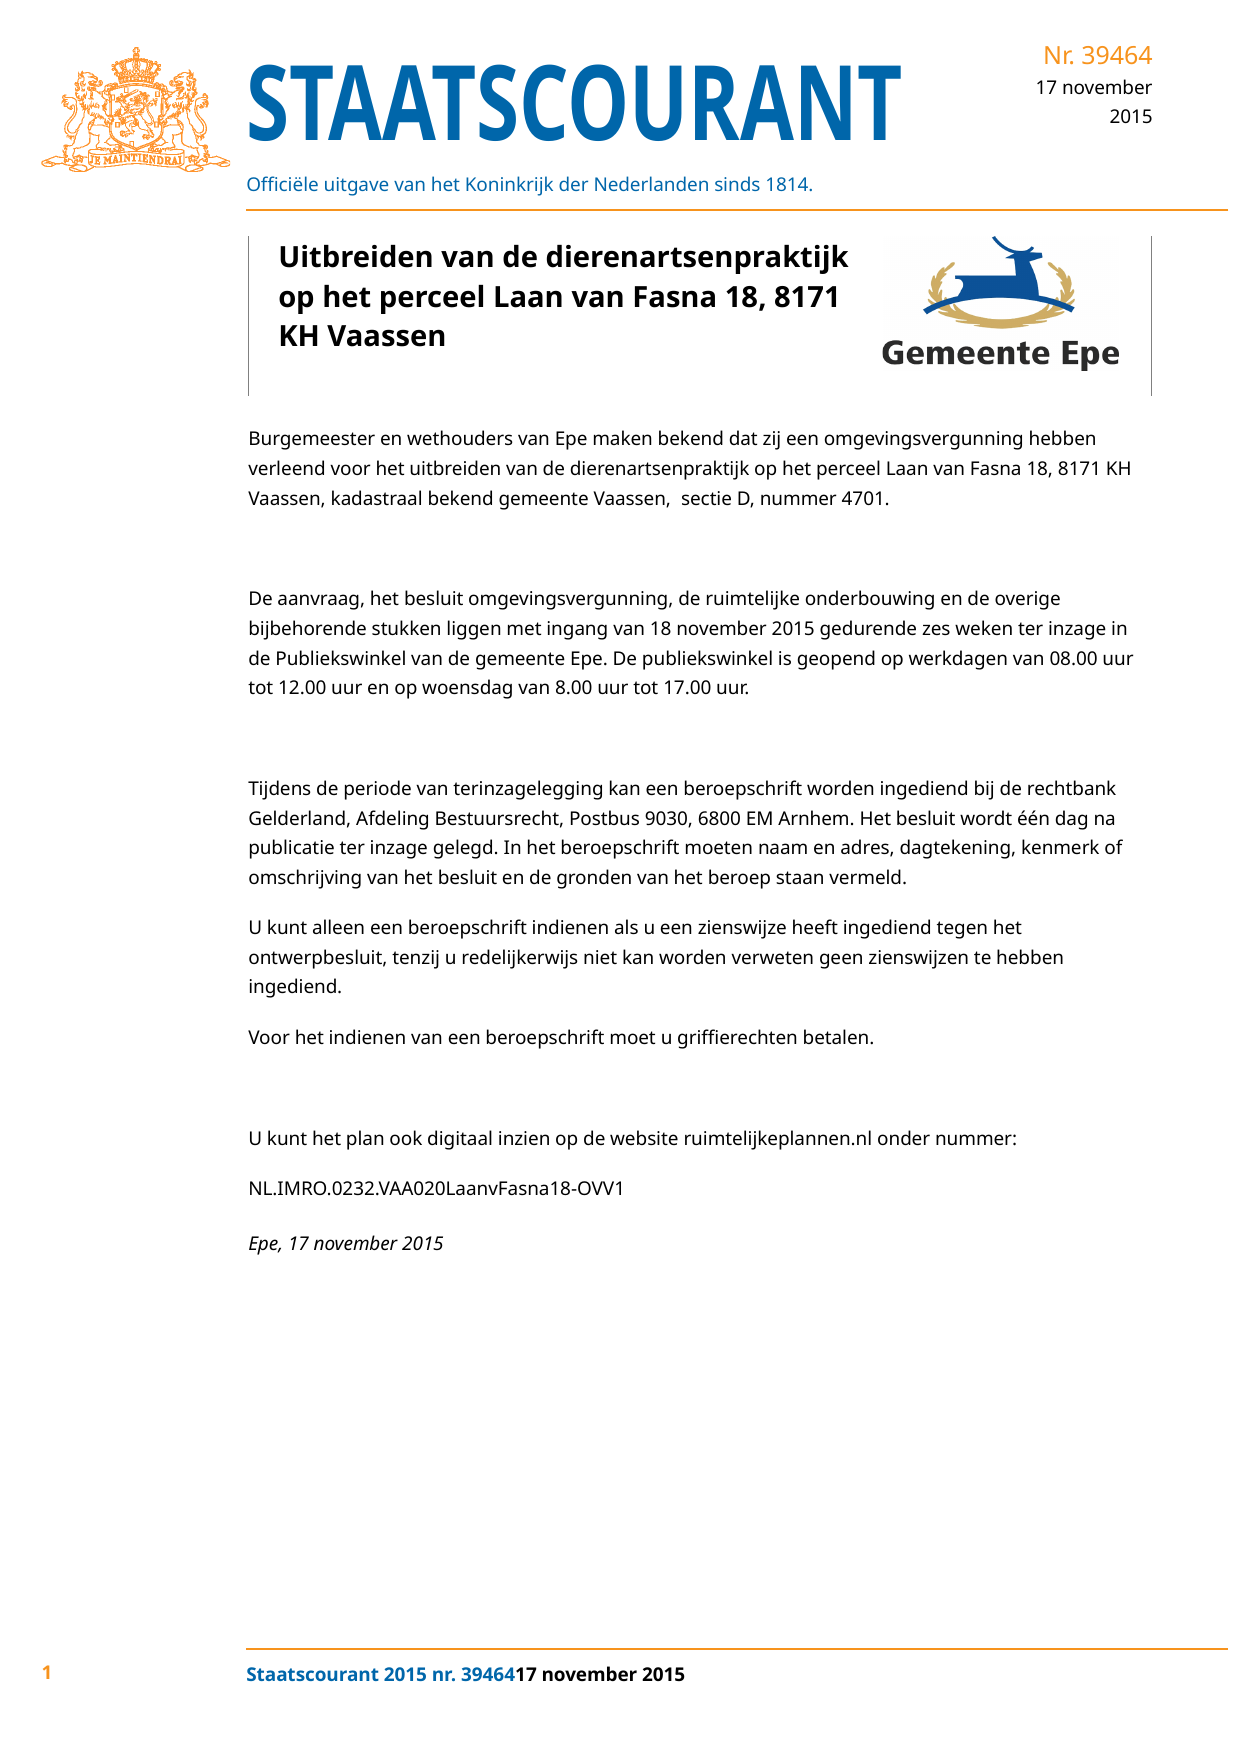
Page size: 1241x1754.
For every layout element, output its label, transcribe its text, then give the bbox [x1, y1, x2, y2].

text U kunt het plan ook digitaal inzien op de website ruimtelijkeplannen.nl onder nummer: [248, 1125, 1152, 1150]
text Epe, 17 november 2015 [248, 1230, 1152, 1256]
text Voor het indienen van een beroepschrift moet u griffierechten betalen. [248, 1024, 1152, 1049]
text NL.IMRO.0232.VAA020LaanvFasna18-OVV1 [248, 1175, 1152, 1201]
table_header Uitbreiden van de dierenartsenpraktijk op het perceel Laan van Fasna 18, 8171 KH Vaassen [249, 236, 850, 396]
picture [882, 236, 1119, 371]
text U kunt alleen een beroepschrift indienen als u een zienswijze heeft ingediend tegen het ontwerpbesluit, tenzij u redelijkerwijs niet kan worden verweten geen zienswijzen te hebben ingediend. [248, 914, 1152, 999]
picture [41, 47, 231, 172]
table_header [850, 236, 1151, 396]
text Tijdens de periode van terinzagelegging kan een beroepschrift worden ingediend bij de rechtbank Gelderland, Afdeling Bestuursrecht, Postbus 9030, 6800 EM Arnhem. Het besluit wordt één dag na publicatie ter inzage gelegd. In het beroepschrift moeten naam en adres, dagtekening, kenmerk of omschrijving van het besluit en de gronden van het beroep staan vermeld. [248, 775, 1152, 889]
text Burgemeester en wethouders van Epe maken bekend dat zij een omgevingsvergunning hebben verleend voor het uitbreiden van de dierenartsenpraktijk op het perceel Laan van Fasna 18, 8171 KH Vaassen, kadastraal bekend gemeente Vaassen, sectie D, nummer 4701. [248, 426, 1152, 510]
text De aanvraag, het besluit omgevingsvergunning, de ruimtelijke onderbouwing en de overige bijbehorende stukken liggen met ingang van 18 november 2015 gedurende zes weken ter inzage in de Publiekswinkel van de gemeente Epe. De publiekswinkel is geopend op werkdagen van 08.00 uur tot 12.00 uur en op woensdag van 8.00 uur tot 17.00 uur. [248, 586, 1152, 700]
